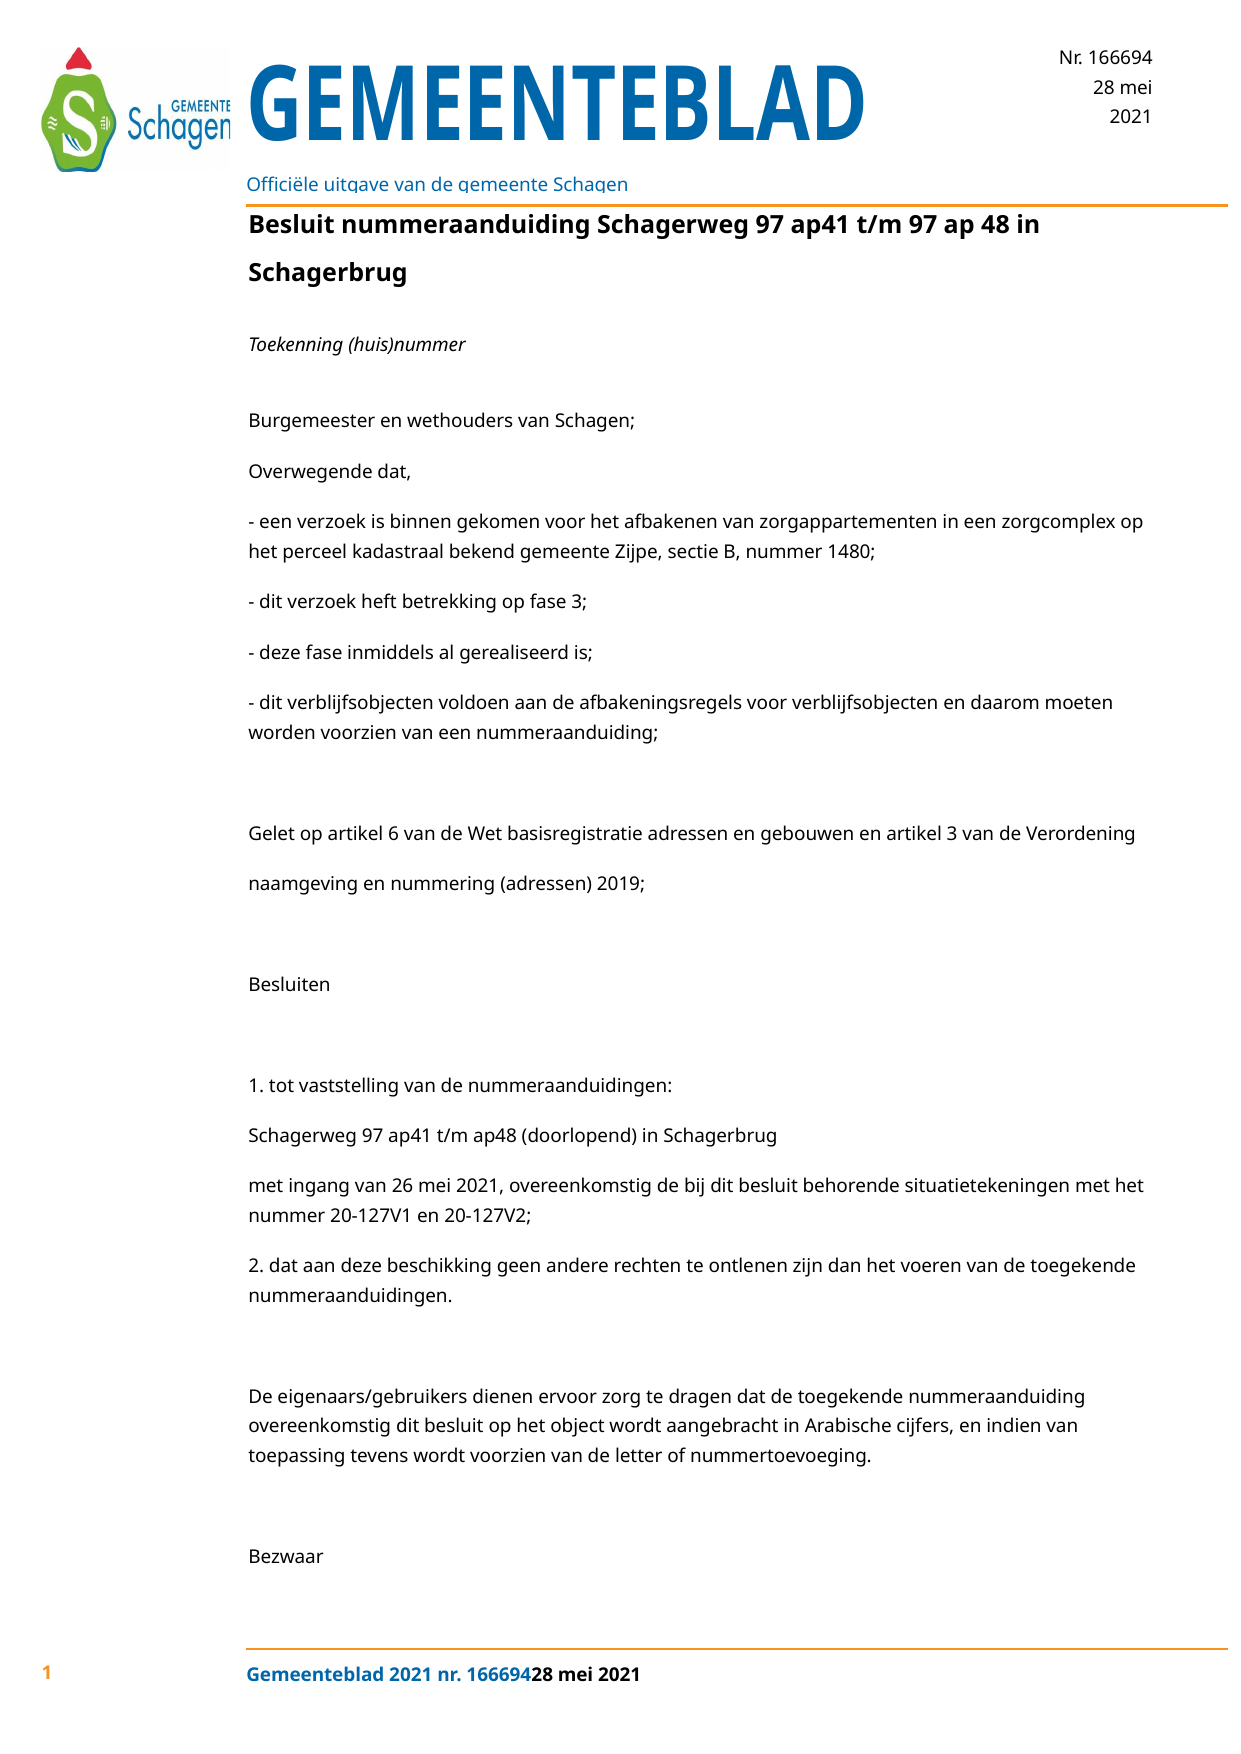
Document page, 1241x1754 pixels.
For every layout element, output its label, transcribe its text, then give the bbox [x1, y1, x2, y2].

text 1. tot vaststelling van de nummeraanduidingen: [248, 1072, 1152, 1097]
text Bezwaar [248, 1543, 1152, 1569]
text Besluit nummeraanduiding Schagerweg 97 ap41 t/m 97 ap 48 in Schagerbrug [248, 207, 1152, 288]
text naamgeving en nummering (adressen) 2019; [248, 870, 1152, 896]
text Besluiten [248, 971, 1152, 997]
text - een verzoek is binnen gekomen voor het afbakenen van zorgappartementen in een zorgcomplex op het perceel kadastraal bekend gemeente Zijpe, sectie B, nummer 1480; [248, 508, 1152, 564]
text - deze fase inmiddels al gerealiseerd is; [248, 639, 1152, 664]
text Burgemeester en wethouders van Schagen; [248, 408, 1152, 433]
text Toekenning (huis)nummer [248, 331, 1152, 357]
text - dit verzoek heft betrekking op fase 3; [248, 588, 1152, 614]
text Gelet op artikel 6 van de Wet basisregistratie adressen en gebouwen en artikel 3 van de Verordening [248, 820, 1152, 845]
text De eigenaars/gebruikers dienen ervoor zorg te dragen dat de toegekende nummeraanduiding overeenkomstig dit besluit op het object wordt aangebracht in Arabische cijfers, en indien van toepassing tevens wordt voorzien van de letter of nummertoevoeging. [248, 1383, 1152, 1468]
text Overwegende dat, [248, 458, 1152, 484]
text met ingang van 26 mei 2021, overeenkomstig de bij dit besluit behorende situatietekeningen met het nummer 20-127V1 en 20-127V2; [248, 1173, 1152, 1228]
text 2. dat aan deze beschikking geen andere rechten te ontlenen zijn dan het voeren van de toegekende nummeraanduidingen. [248, 1253, 1152, 1308]
picture [41, 47, 231, 172]
text - dit verblijfsobjecten voldoen aan de afbakeningsregels voor verblijfsobjecten en daarom moeten worden voorzien van een nummeraanduiding; [248, 689, 1152, 744]
text Schagerweg 97 ap41 t/m ap48 (doorlopend) in Schagerbrug [248, 1122, 1152, 1148]
